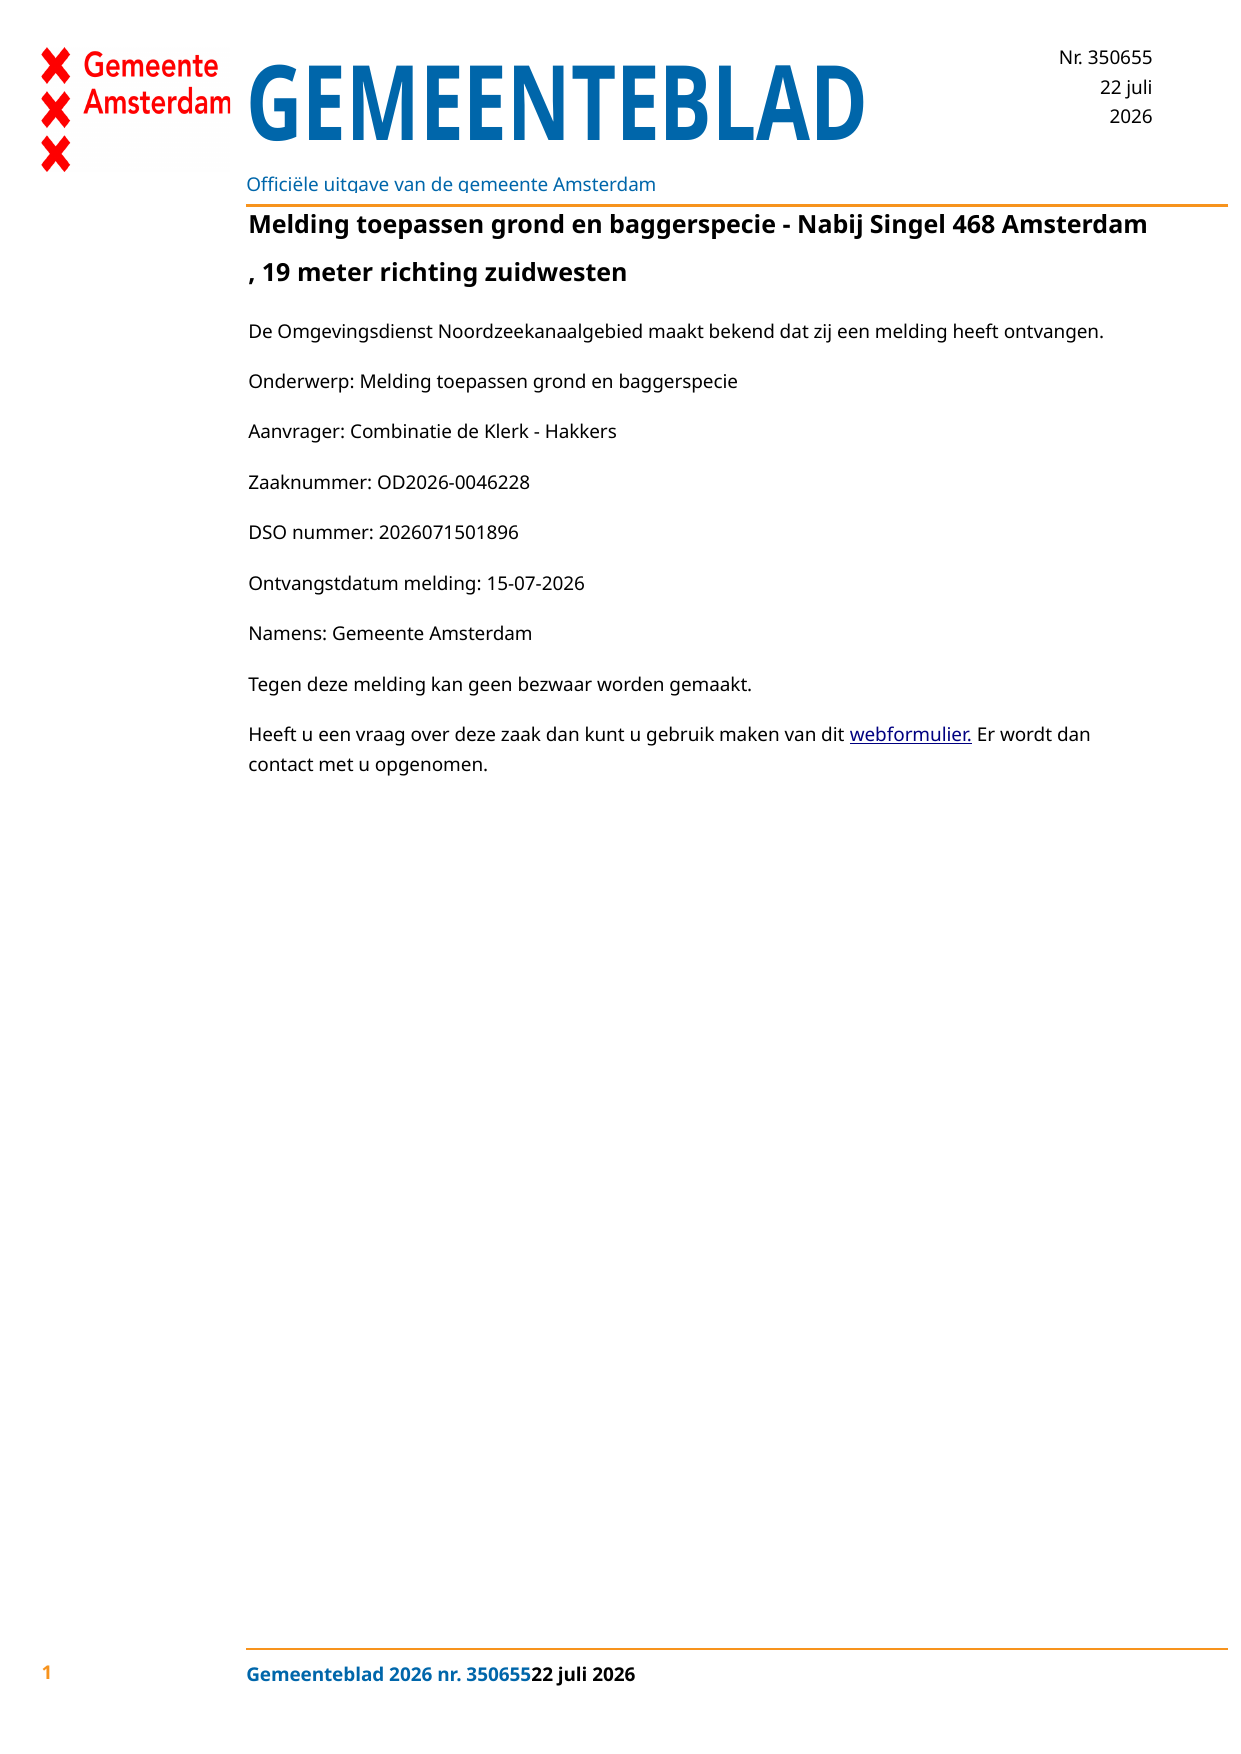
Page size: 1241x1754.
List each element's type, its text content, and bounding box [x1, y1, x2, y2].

text Zaaknummer: OD2026-0046228 [248, 469, 1152, 495]
text Ontvangstdatum melding: 15-07-2026 [248, 570, 1152, 596]
text Aanvrager: Combinatie de Klerk - Hakkers [248, 419, 1152, 444]
text DSO nummer: 2026071501896 [248, 519, 1152, 545]
text Namens: Gemeente Amsterdam [248, 620, 1152, 646]
text Melding toepassen grond en baggerspecie - Nabij Singel 468 Amsterdam , 19 meter richting zuidwesten [248, 207, 1152, 288]
text Tegen deze melding kan geen bezwaar worden gemaakt. [248, 671, 1152, 697]
text De Omgevingsdienst Noordzeekanaalgebied maakt bekend dat zij een melding heeft ontvangen. [248, 318, 1152, 344]
text Heeft u een vraag over deze zaak dan kunt u gebruik maken van dit webformulier. Er wordt dan contact met u opgenomen. [248, 721, 1152, 777]
picture [41, 47, 231, 172]
text Onderwerp: Melding toepassen grond en baggerspecie [248, 368, 1152, 394]
